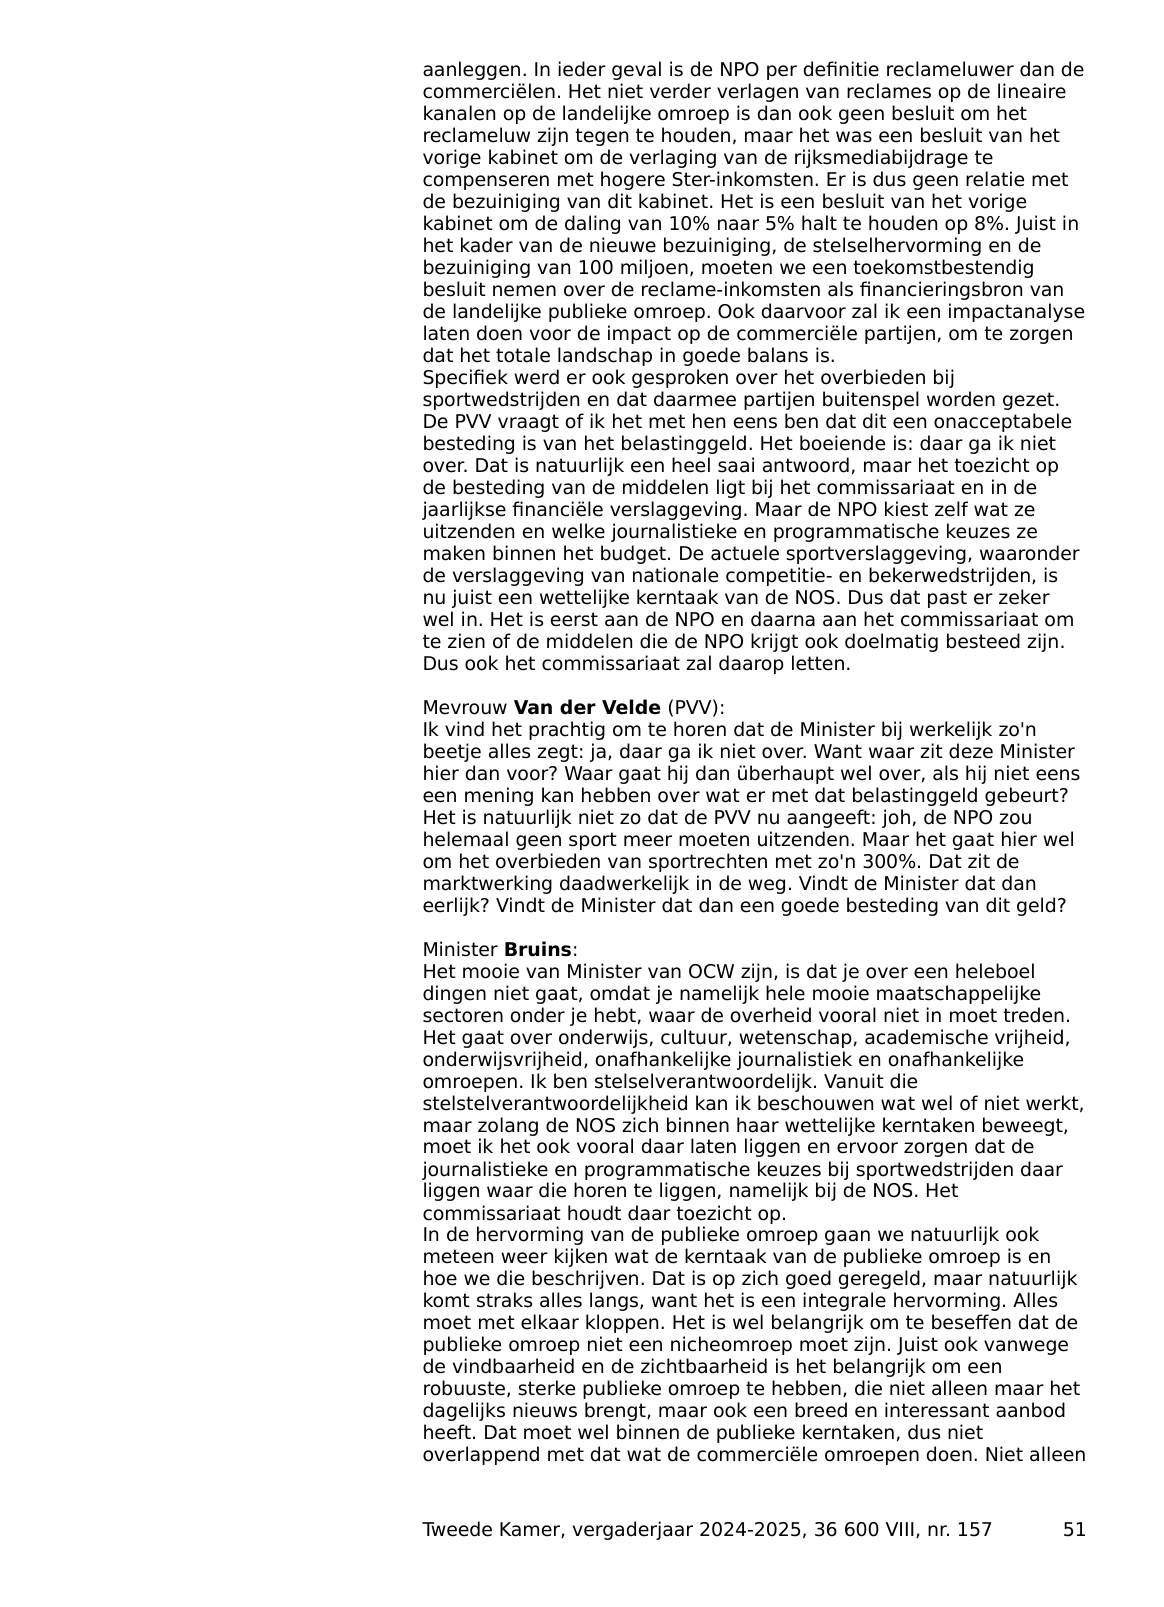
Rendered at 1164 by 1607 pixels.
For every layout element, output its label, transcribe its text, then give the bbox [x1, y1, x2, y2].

text Minister Bruins: [422, 939, 1087, 961]
text Mevrouw Van der Velde (PVV): [422, 697, 1087, 719]
text In de hervorming van de publieke omroep gaan we natuurlijk ook meteen weer kijken wat de kerntaak van de publieke omroep is en hoe we die beschrijven. Dat is op zich goed geregeld, maar natuurlijk komt straks alles langs, want het is een integrale hervorming. Alles moet met elkaar kloppen. Het is wel belangrijk om te beseffen dat de publieke omroep niet een nicheomroep moet zijn. Juist ook vanwege de vindbaarheid en de zichtbaarheid is het belangrijk om een robuuste, sterke publieke omroep te hebben, die niet alleen maar het dagelijks nieuws brengt, maar ook een breed en interessant aanbod heeft. Dat moet wel binnen de publieke kerntaken, dus niet overlappend met dat wat de commerciële omroepen doen. Niet alleen [422, 1224, 1087, 1466]
text Ik vind het prachtig om te horen dat de Minister bij werkelijk zo'n beetje alles zegt: ja, daar ga ik niet over. Want waar zit deze Minister hier dan voor? Waar gaat hij dan überhaupt wel over, als hij niet eens een mening kan hebben over wat er met dat belastinggeld gebeurt? Het is natuurlijk niet zo dat de PVV nu aangeeft: joh, de NPO zou helemaal geen sport meer moeten uitzenden. Maar het gaat hier wel om het overbieden van sportrechten met zo'n 300%. Dat zit de marktwerking daadwerkelijk in de weg. Vindt de Minister dat dan eerlijk? Vindt de Minister dat dan een goede besteding van dit geld? [422, 719, 1087, 916]
text Specifiek werd er ook gesproken over het overbieden bij sportwedstrijden en dat daarmee partijen buitenspel worden gezet. De PVV vraagt of ik het met hen eens ben dat dit een onacceptabele besteding is van het belastinggeld. Het boeiende is: daar ga ik niet over. Dat is natuurlijk een heel saai antwoord, maar het toezicht op de besteding van de middelen ligt bij het commissariaat en in de jaarlijkse financiële verslaggeving. Maar de NPO kiest zelf wat ze uitzenden en welke journalistieke en programmatische keuzes ze maken binnen het budget. De actuele sportverslaggeving, waaronder de verslaggeving van nationale competitie- en bekerwedstrijden, is nu juist een wettelijke kerntaak van de NOS. Dus dat past er zeker wel in. Het is eerst aan de NPO en daarna aan het commissariaat om te zien of de middelen die de NPO krijgt ook doelmatig besteed zijn. Dus ook het commissariaat zal daarop letten. [422, 367, 1087, 674]
text Het mooie van Minister van OCW zijn, is dat je over een heleboel dingen niet gaat, omdat je namelijk hele mooie maatschappelijke sectoren onder je hebt, waar de overheid vooral niet in moet treden. Het gaat over onderwijs, cultuur, wetenschap, academische vrijheid, onderwijsvrijheid, onafhankelijke journalistiek en onafhankelijke omroepen. Ik ben stelselverantwoordelijk. Vanuit die stelstelverantwoordelijkheid kan ik beschouwen wat wel of niet werkt, maar zolang de NOS zich binnen haar wettelijke kerntaken beweegt, moet ik het ook vooral daar laten liggen en ervoor zorgen dat de journalistieke en programmatische keuzes bij sportwedstrijden daar liggen waar die horen te liggen, namelijk bij de NOS. Het commissariaat houdt daar toezicht op. [422, 961, 1087, 1224]
text aanleggen. In ieder geval is de NPO per definitie reclameluwer dan de commerciëlen. Het niet verder verlagen van reclames op de lineaire kanalen op de landelijke omroep is dan ook geen besluit om het reclameluw zijn tegen te houden, maar het was een besluit van het vorige kabinet om de verlaging van de rijksmediabijdrage te compenseren met hogere Ster-inkomsten. Er is dus geen relatie met de bezuiniging van dit kabinet. Het is een besluit van het vorige kabinet om de daling van 10% naar 5% halt te houden op 8%. Juist in het kader van de nieuwe bezuiniging, de stelselhervorming en de bezuiniging van 100 miljoen, moeten we een toekomstbestendig besluit nemen over de reclame-inkomsten als financieringsbron van de landelijke publieke omroep. Ook daarvoor zal ik een impactanalyse laten doen voor de impact op de commerciële partijen, om te zorgen dat het totale landschap in goede balans is. [422, 59, 1087, 367]
